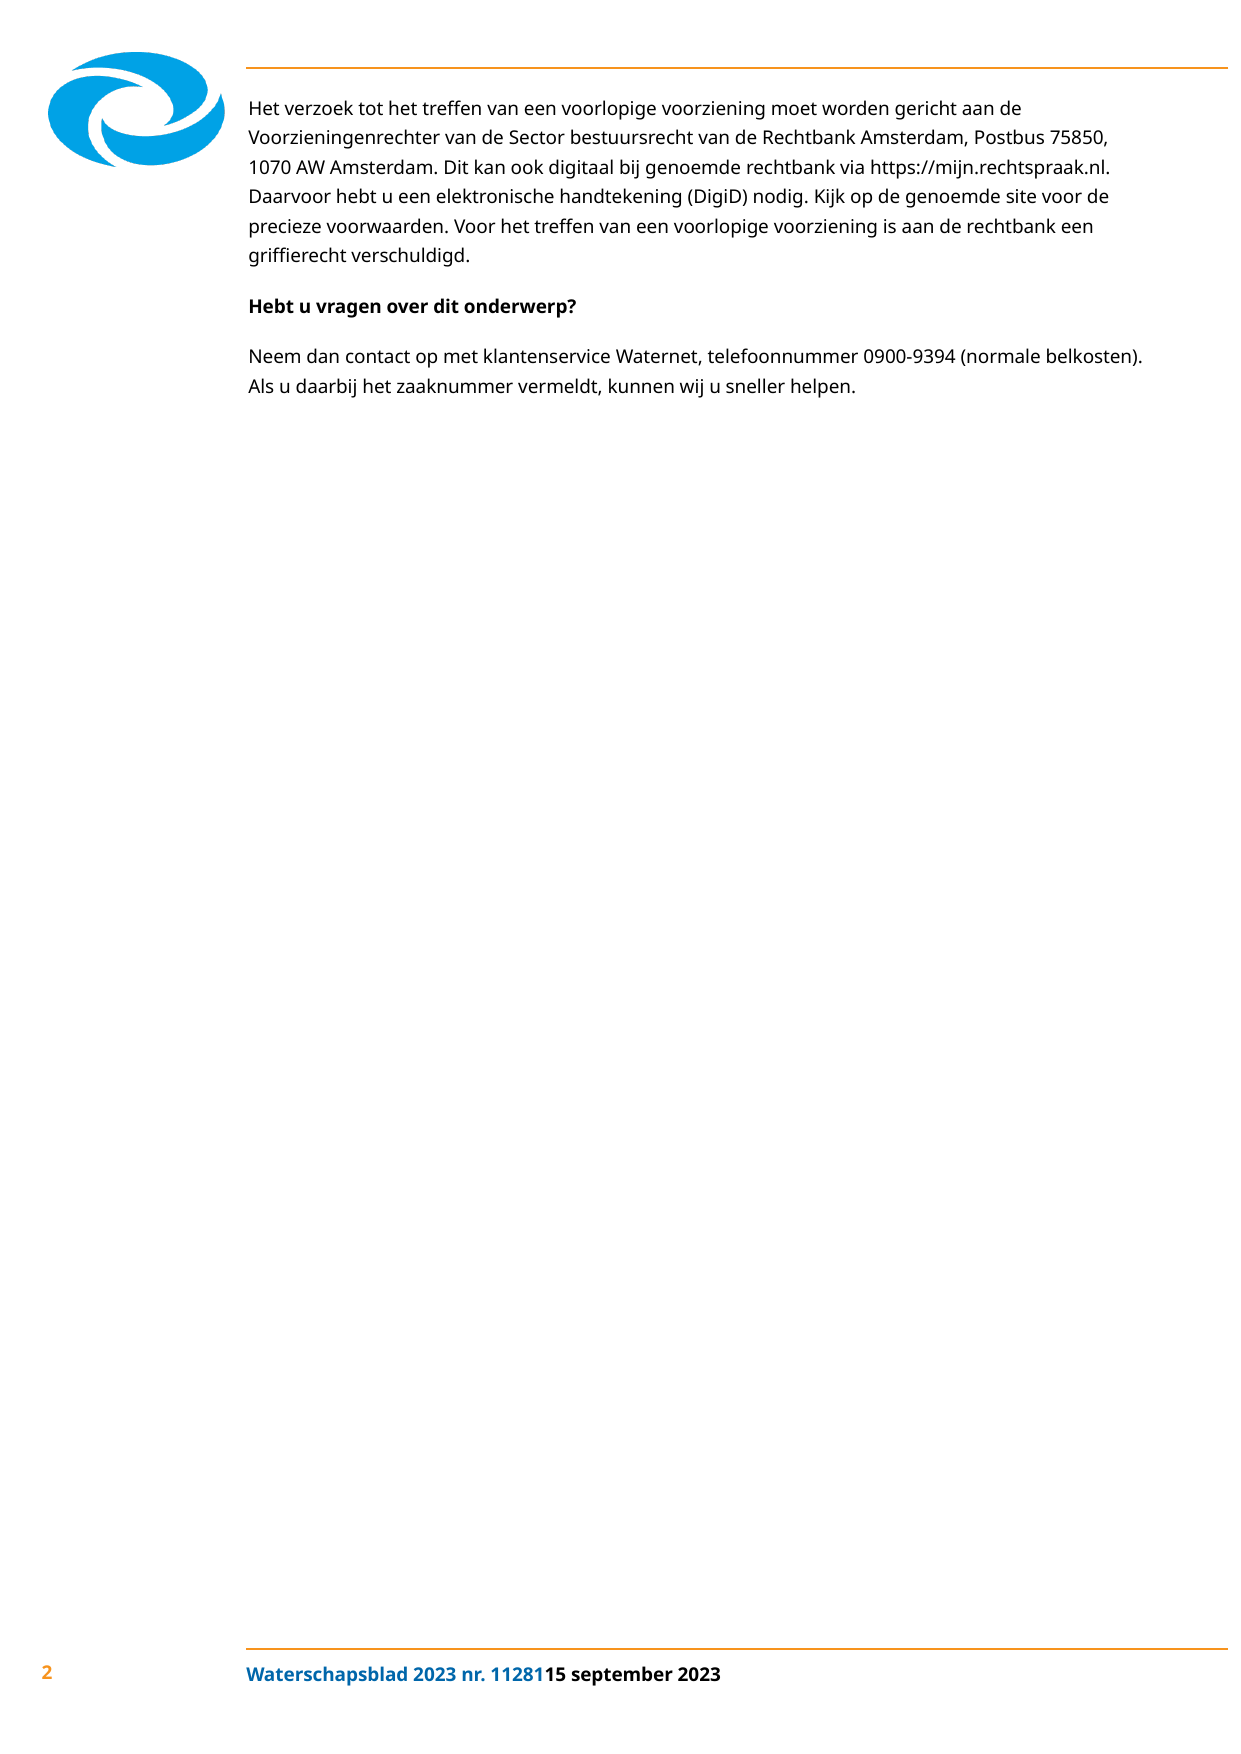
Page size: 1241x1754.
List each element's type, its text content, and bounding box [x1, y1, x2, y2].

text Hebt u vragen over dit onderwerp? [248, 293, 1152, 319]
text Neem dan contact op met klantenservice Waternet, telefoonnummer 0900-9394 (normale belkosten). Als u daarbij het zaaknummer vermeldt, kunnen wij u sneller helpen. [248, 343, 1152, 399]
picture [41, 47, 231, 172]
text Het verzoek tot het treffen van een voorlopige voorziening moet worden gericht aan de Voorzieningenrechter van de Sector bestuursrecht van de Rechtbank Amsterdam, Postbus 75850, 1070 AW Amsterdam. Dit kan ook digitaal bij genoemde rechtbank via https://mijn.rechtspraak.nl. Daarvoor hebt u een elektronische handtekening (DigiD) nodig. Kijk op de genoemde site voor de precieze voorwaarden. Voor het treffen van een voorlopige voorziening is aan de rechtbank een griffierecht verschuldigd. [248, 95, 1152, 268]
